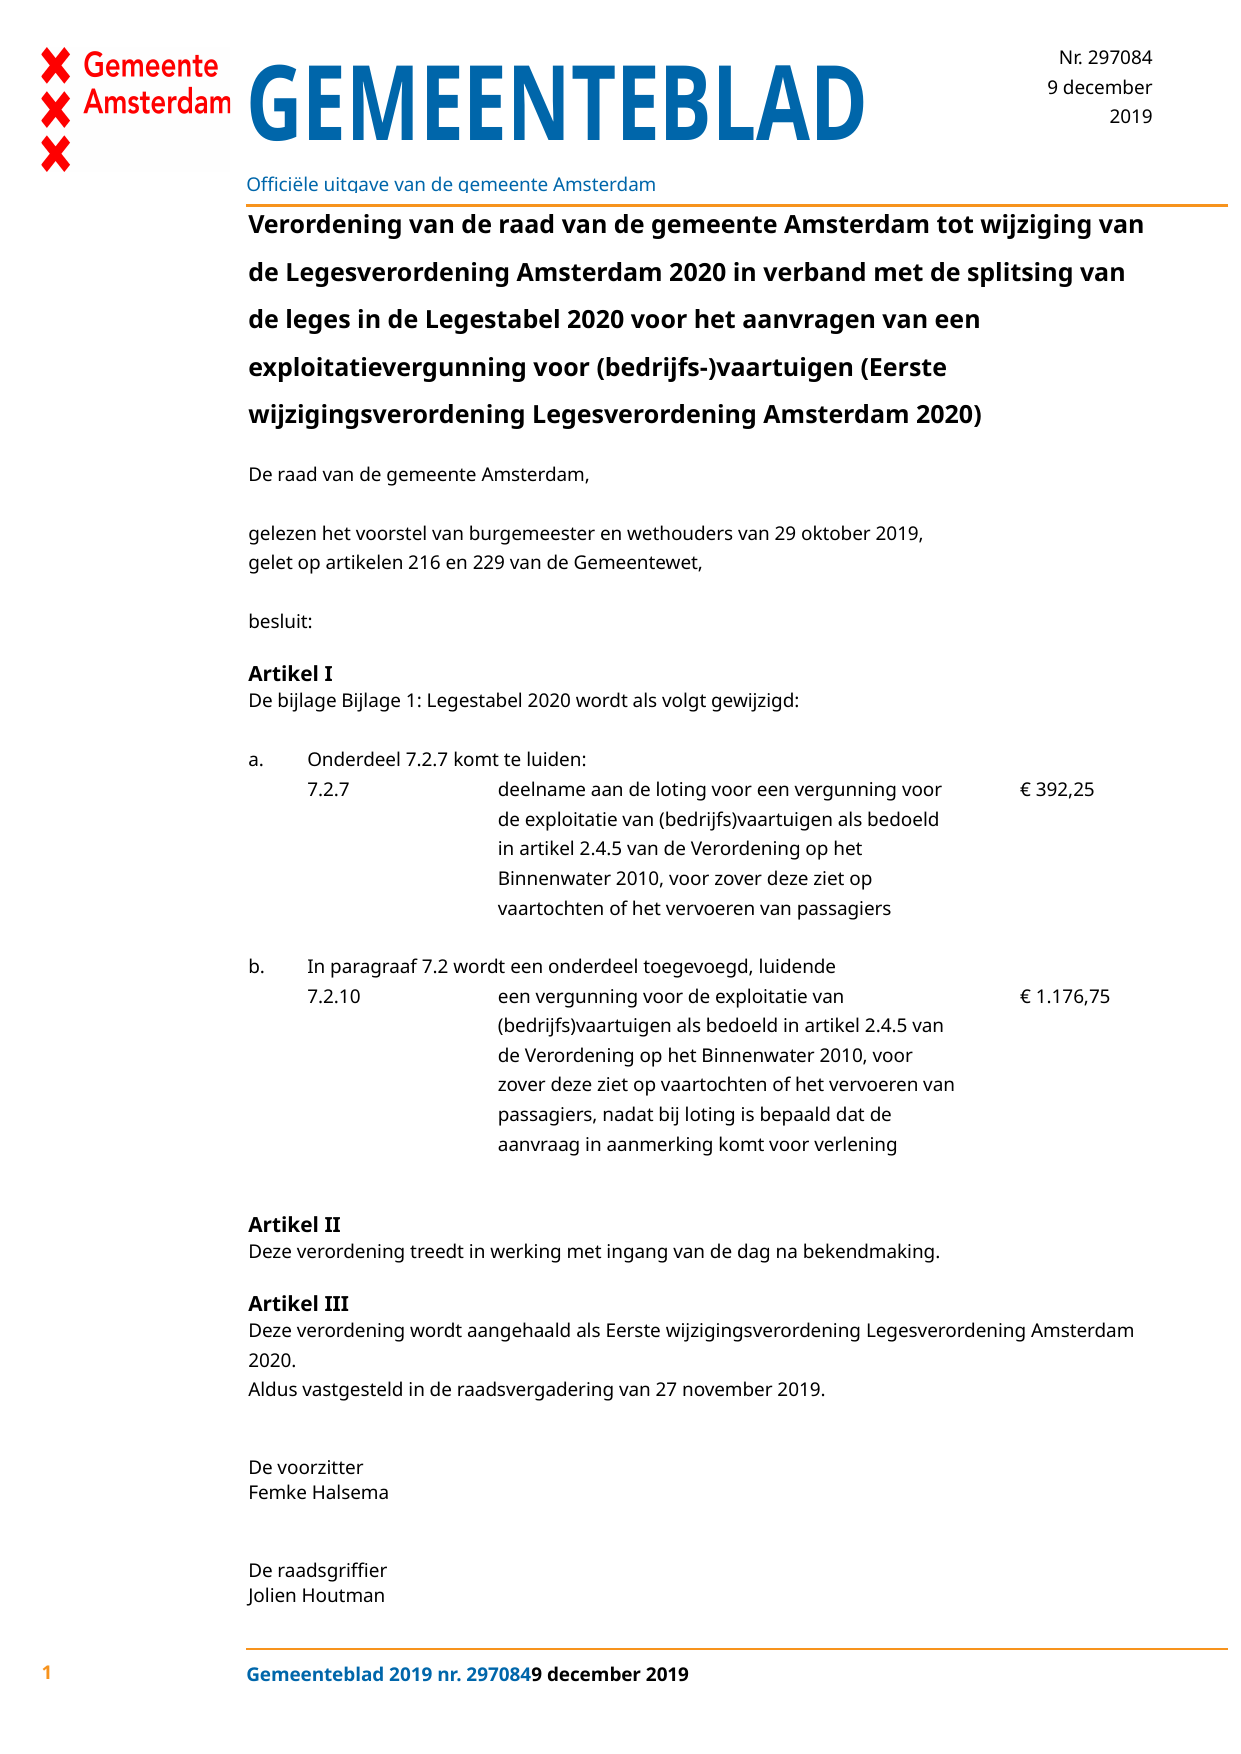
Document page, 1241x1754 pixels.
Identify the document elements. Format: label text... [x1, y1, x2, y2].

picture [41, 47, 231, 172]
text Deze verordening treedt in werking met ingang van de dag na bekendmaking. [248, 1239, 1152, 1264]
text De raadsgriffier [248, 1557, 1152, 1582]
text gelezen het voorstel van burgemeester en wethouders van 29 oktober 2019, [248, 520, 1152, 546]
text De bijlage Bijlage 1: Legestabel 2020 wordt als volgt gewijzigd: [248, 687, 1152, 713]
table_header 7.2.10 [248, 983, 439, 1157]
text Artikel III [248, 1289, 1152, 1317]
list Onderdeel 7.2.7 komt te luiden: [248, 747, 1152, 772]
table_header deelname aan de loting voor een vergunning voor de exploitatie van (bedrijfs)vaartuigen als bedoeld in artikel 2.4.5 van de Verordening op het Binnenwater 2010, voor zover deze ziet op vaartochten of het vervoeren van passagiers [439, 776, 961, 920]
table_header € 1.176,75 [961, 983, 1152, 1157]
text Jolien Houtman [248, 1582, 1152, 1608]
text Artikel I [248, 659, 1152, 687]
table_header 7.2.7 [248, 776, 439, 920]
text Femke Halsema [248, 1479, 1152, 1505]
text besluit: [248, 609, 1152, 634]
table_header € 392,25 [961, 776, 1152, 920]
text Verordening van de raad van de gemeente Amsterdam tot wijziging van de Legesverordening Amsterdam 2020 in verband met de splitsing van de leges in de Legestabel 2020 voor het aanvragen van een exploitatievergunning voor (bedrijfs-)vaartuigen (Eerste wijzigingsverordening Legesverordening Amsterdam 2020) [248, 207, 1152, 431]
list In paragraaf 7.2 wordt een onderdeel toegevoegd, luidende [248, 953, 1152, 979]
text Aldus vastgesteld in de raadsvergadering van 27 november 2019. [248, 1377, 1152, 1402]
text De voorzitter [248, 1454, 1152, 1479]
table_header een vergunning voor de exploitatie van (bedrijfs)vaartuigen als bedoeld in artikel 2.4.5 van de Verordening op het Binnenwater 2010, voor zover deze ziet op vaartochten of het vervoeren van passagiers, nadat bij loting is bepaald dat de aanvraag in aanmerking komt voor verlening [439, 983, 961, 1157]
text De raad van de gemeente Amsterdam, [248, 461, 1152, 486]
text gelet op artikelen 216 en 229 van de Gemeentewet, [248, 549, 1152, 575]
text Deze verordening wordt aangehaald als Eerste wijzigingsverordening Legesverordening Amsterdam 2020. [248, 1317, 1152, 1373]
text Artikel II [248, 1210, 1152, 1239]
